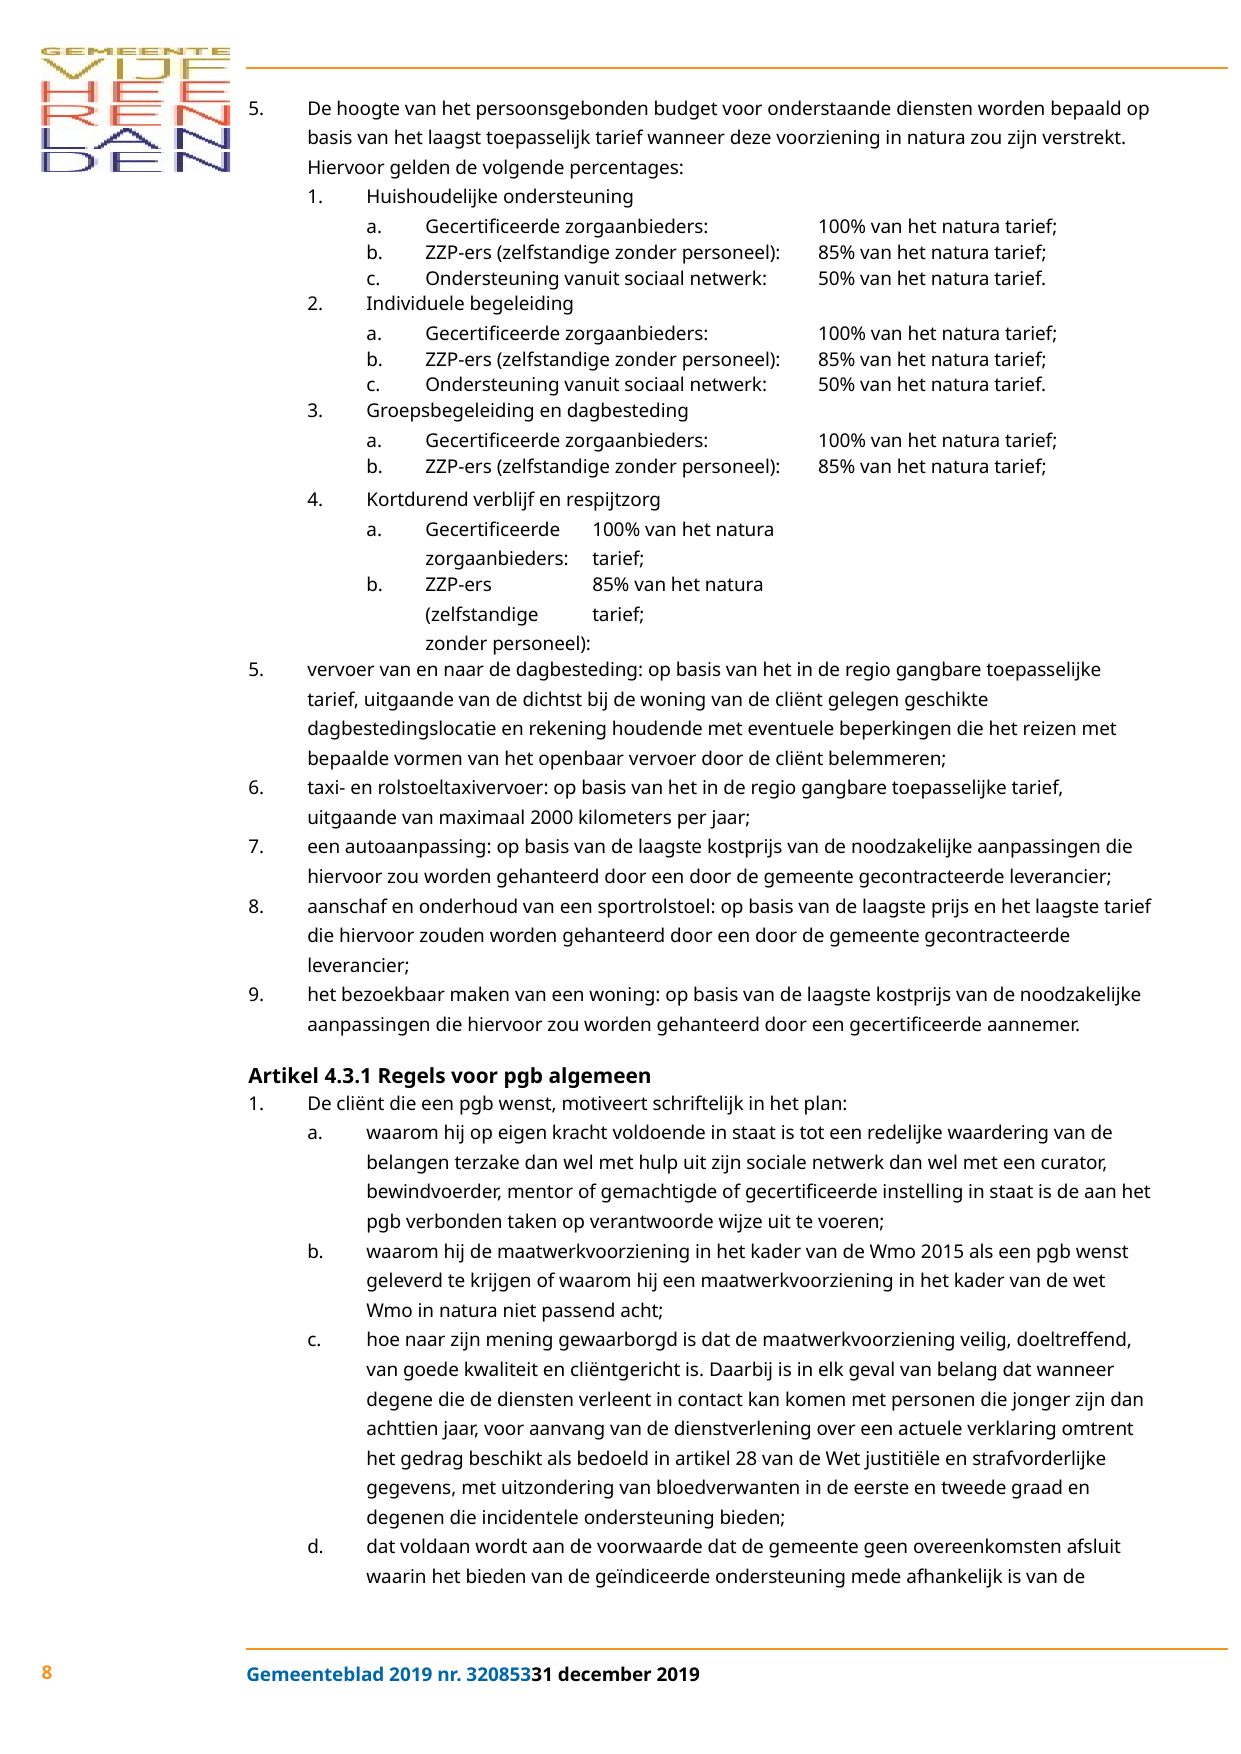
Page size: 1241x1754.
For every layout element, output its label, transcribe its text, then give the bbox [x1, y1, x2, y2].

table_cell 85% van het natura tarief; [592, 571, 818, 656]
picture [41, 47, 231, 172]
list Kortdurend verblijf en respijtzorg [307, 486, 1152, 512]
table_header 100% van het natura tarief; [592, 516, 818, 571]
list hoe naar zijn mening gewaarborgd is dat de maatwerkvoorziening veilig, doeltreffend, van goede kwaliteit en cliëntgericht is. Daarbij is in elk geval van belang dat wanneer degene die de diensten verleent in contact kan komen met personen die jonger zijn dan achttien jaar, voor aanvang van de dienstverlening over een actuele verklaring omtrent het gedrag beschikt als bedoeld in artikel 28 van de Wet justitiële en strafvorderlijke gegevens, met uitzondering van bloedverwanten in de eerste en tweede graad en degenen die incidentele ondersteuning bieden; [307, 1327, 1152, 1530]
list een autoaanpassing: op basis van de laagste kostprijs van de noodzakelijke aanpassingen die hiervoor zou worden gehanteerd door een door de gemeente gecontracteerde leverancier; [248, 834, 1152, 889]
table_header Gecertificeerde zorgaanbieders: [366, 213, 818, 239]
table_cell 50% van het natura tarief. [818, 265, 1240, 290]
list Individuele begeleiding [307, 291, 1152, 316]
table_cell ZZP-ers (zelfstandige zonder personeel): [366, 239, 818, 265]
list taxi- en rolstoeltaxivervoer: op basis van het in de regio gangbare toepasselijke tarief, uitgaande van maximaal 2000 kilometers per jaar; [248, 774, 1152, 830]
table_header Gecertificeerde zorgaanbieders: [366, 320, 818, 346]
table_cell 85% van het natura tarief; [818, 453, 1240, 479]
list het bezoekbaar maken van een woning: op basis van de laagste kostprijs van de noodzakelijke aanpassingen die hiervoor zou worden gehanteerd door een gecertificeerde aannemer. [248, 982, 1152, 1037]
table_cell Ondersteuning vanuit sociaal netwerk: [366, 372, 818, 397]
list Huishoudelijke ondersteuning [307, 183, 1152, 209]
table_header 100% van het natura tarief; [818, 320, 1240, 346]
table_cell ZZP-ers (zelfstandige zonder personeel): [366, 453, 818, 479]
table_cell 85% van het natura tarief; [818, 346, 1240, 372]
list De cliënt die een pgb wenst, motiveert schriftelijk in het plan: [248, 1090, 1152, 1116]
list De hoogte van het persoonsgebonden budget voor onderstaande diensten worden bepaald op basis van het laagst toepasselijk tarief wanneer deze voorziening in natura zou zijn verstrekt. Hiervoor gelden de volgende percentages: [248, 95, 1152, 180]
table_header 100% van het natura tarief; [818, 213, 1240, 239]
list Groepsbegeleiding en dagbesteding [307, 397, 1152, 423]
table_header 100% van het natura tarief; [818, 427, 1240, 453]
text Artikel 4.3.1 Regels voor pgb algemeen [248, 1062, 1152, 1090]
list dat voldaan wordt aan de voorwaarde dat de gemeente geen overeenkomsten afsluit waarin het bieden van de geïndiceerde ondersteuning mede afhankelijk is van de [307, 1534, 1152, 1589]
list waarom hij de maatwerkvoorziening in het kader van de Wmo 2015 als een pgb wenst geleverd te krijgen of waarom hij een maatwerkvoorziening in het kader van de wet Wmo in natura niet passend acht; [307, 1238, 1152, 1323]
table_cell 50% van het natura tarief. [818, 372, 1240, 397]
table_header Gecertificeerde zorgaanbieders: [366, 516, 592, 571]
list aanschaf en onderhoud van een sportrolstoel: op basis van de laagste prijs en het laagste tarief die hiervoor zouden worden gehanteerd door een door de gemeente gecontracteerde leverancier; [248, 893, 1152, 978]
table_cell ZZP-ers (zelfstandige zonder personeel): [366, 571, 592, 656]
table_cell 85% van het natura tarief; [818, 239, 1240, 265]
table_cell Ondersteuning vanuit sociaal netwerk: [366, 265, 818, 290]
table_header Gecertificeerde zorgaanbieders: [366, 427, 818, 453]
table_cell ZZP-ers (zelfstandige zonder personeel): [366, 346, 818, 372]
list waarom hij op eigen kracht voldoende in staat is tot een redelijke waardering van de belangen terzake dan wel met hulp uit zijn sociale netwerk dan wel met een curator, bewindvoerder, mentor of gemachtigde of gecertificeerde instelling in staat is de aan het pgb verbonden taken op verantwoorde wijze uit te voeren; [307, 1119, 1152, 1234]
list vervoer van en naar de dagbesteding: op basis van het in de regio gangbare toepasselijke tarief, uitgaande van de dichtst bij de woning van de cliënt gelegen geschikte dagbestedingslocatie en rekening houdende met eventuele beperkingen die het reizen met bepaalde vormen van het openbaar vervoer door de cliënt belemmeren; [248, 656, 1152, 771]
